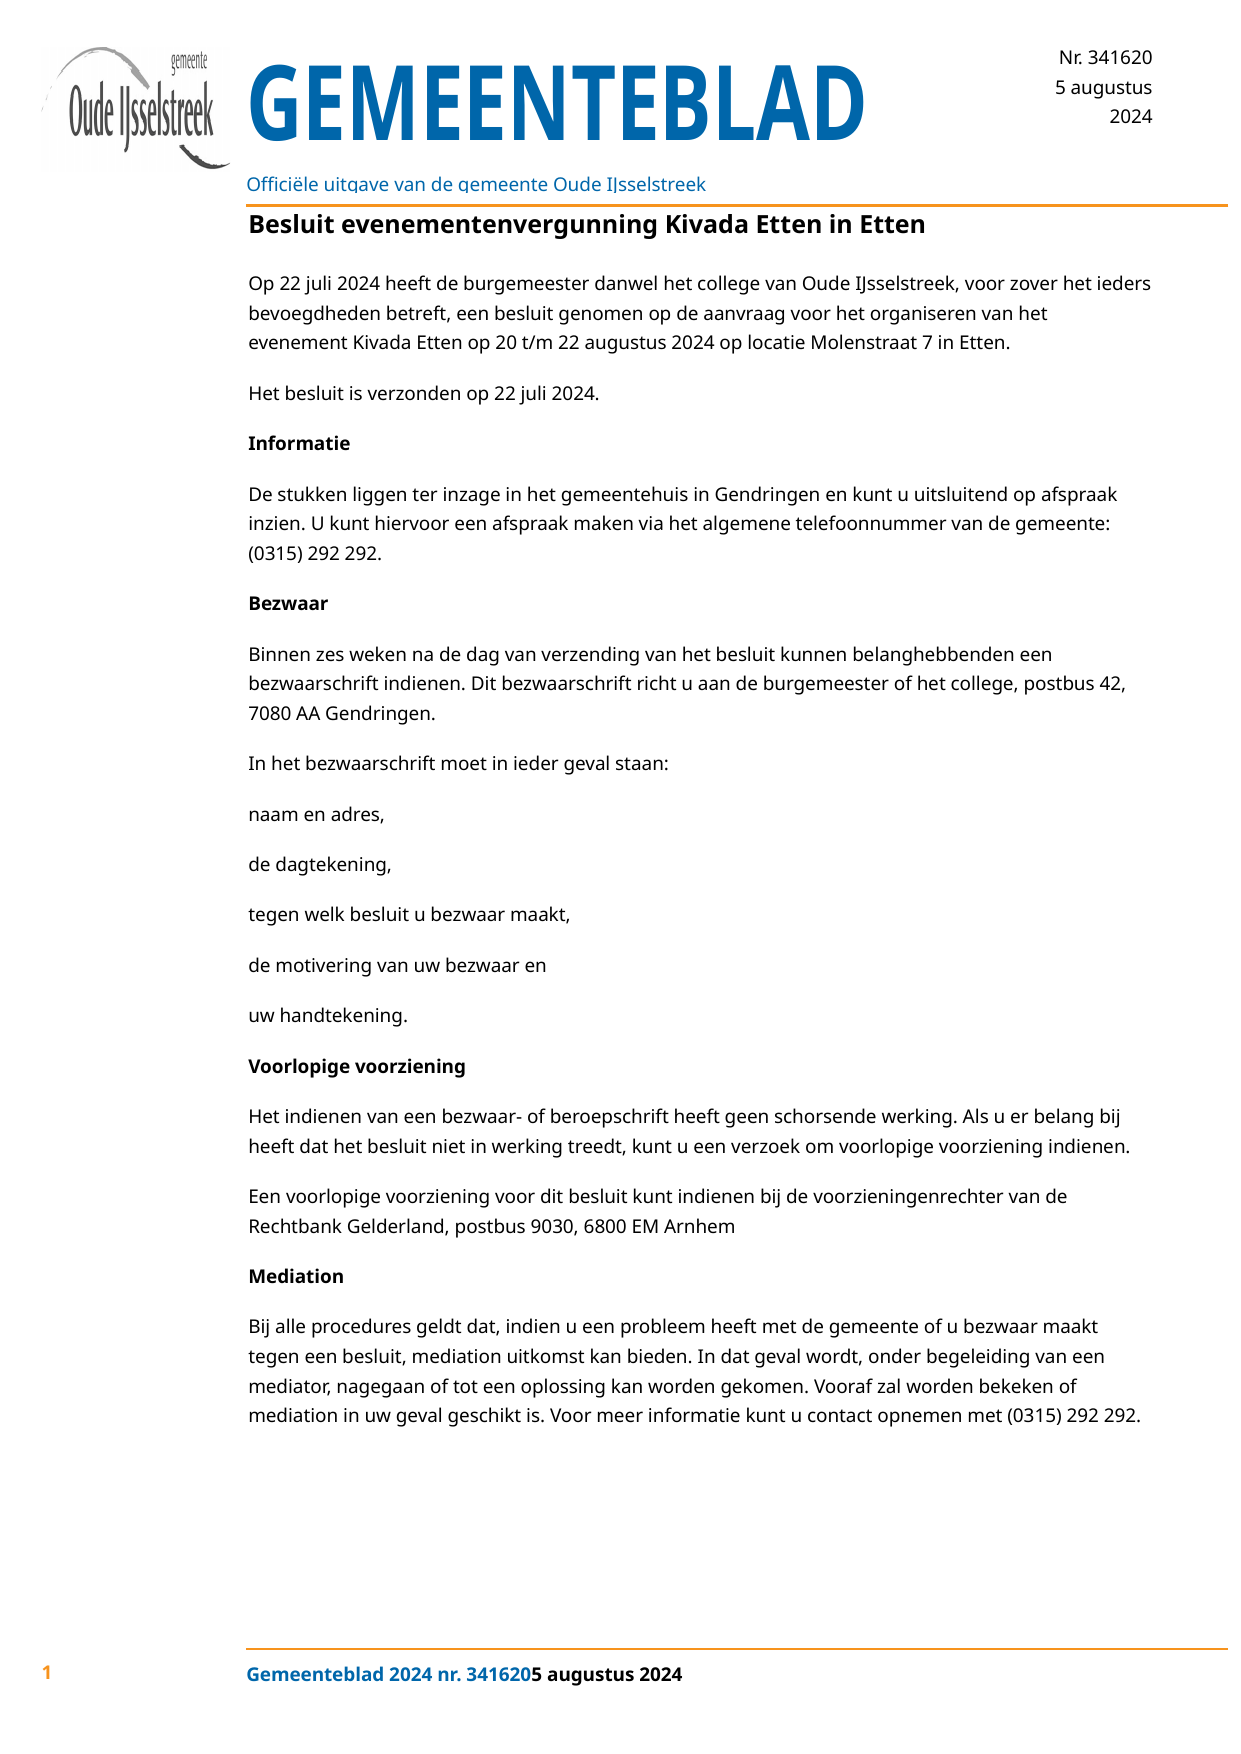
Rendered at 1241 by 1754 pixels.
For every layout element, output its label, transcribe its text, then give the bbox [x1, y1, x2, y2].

text Binnen zes weken na de dag van verzending van het besluit kunnen belanghebbenden een bezwaarschrift indienen. Dit bezwaarschrift richt u aan de burgemeester of het college, postbus 42, 7080 AA Gendringen. [248, 641, 1152, 726]
text Informatie [248, 430, 1152, 456]
text de motivering van uw bezwaar en [248, 952, 1152, 978]
text Een voorlopige voorziening voor dit besluit kunt indienen bij de voorzieningenrechter van de Rechtbank Gelderland, postbus 9030, 6800 EM Arnhem [248, 1183, 1152, 1238]
text de dagtekening, [248, 851, 1152, 877]
text Voorlopige voorziening [248, 1053, 1152, 1078]
text Het indienen van een bezwaar- of beroepschrift heeft geen schorsende werking. Als u er belang bij heeft dat het besluit niet in werking treedt, kunt u een verzoek om voorlopige voorziening indienen. [248, 1103, 1152, 1158]
text In het bezwaarschrift moet in ieder geval staan: [248, 750, 1152, 776]
text Op 22 juli 2024 heeft de burgemeester danwel het college van Oude IJsselstreek, voor zover het ieders bevoegdheden betreft, een besluit genomen op de aanvraag voor het organiseren van het evenement Kivada Etten op 20 t/m 22 augustus 2024 op locatie Molenstraat 7 in Etten. [248, 270, 1152, 355]
text Het besluit is verzonden op 22 juli 2024. [248, 380, 1152, 406]
text Mediation [248, 1263, 1152, 1289]
text De stukken liggen ter inzage in het gemeentehuis in Gendringen en kunt u uitsluitend op afspraak inzien. U kunt hiervoor een afspraak maken via het algemene telefoonnummer van de gemeente: (0315) 292 292. [248, 481, 1152, 566]
picture [41, 47, 231, 172]
text Besluit evenementenvergunning Kivada Etten in Etten [248, 207, 1152, 241]
text uw handtekening. [248, 1002, 1152, 1028]
text Bij alle procedures geldt dat, indien u een probleem heeft met de gemeente of u bezwaar maakt tegen een besluit, mediation uitkomst kan bieden. In dat geval wordt, onder begeleiding van een mediator, nagegaan of tot een oplossing kan worden gekomen. Vooraf zal worden bekeken of mediation in uw geval geschikt is. Voor meer informatie kunt u contact opnemen met (0315) 292 292. [248, 1314, 1152, 1428]
text Bezwaar [248, 590, 1152, 616]
text naam en adres, [248, 801, 1152, 826]
text tegen welk besluit u bezwaar maakt, [248, 902, 1152, 927]
